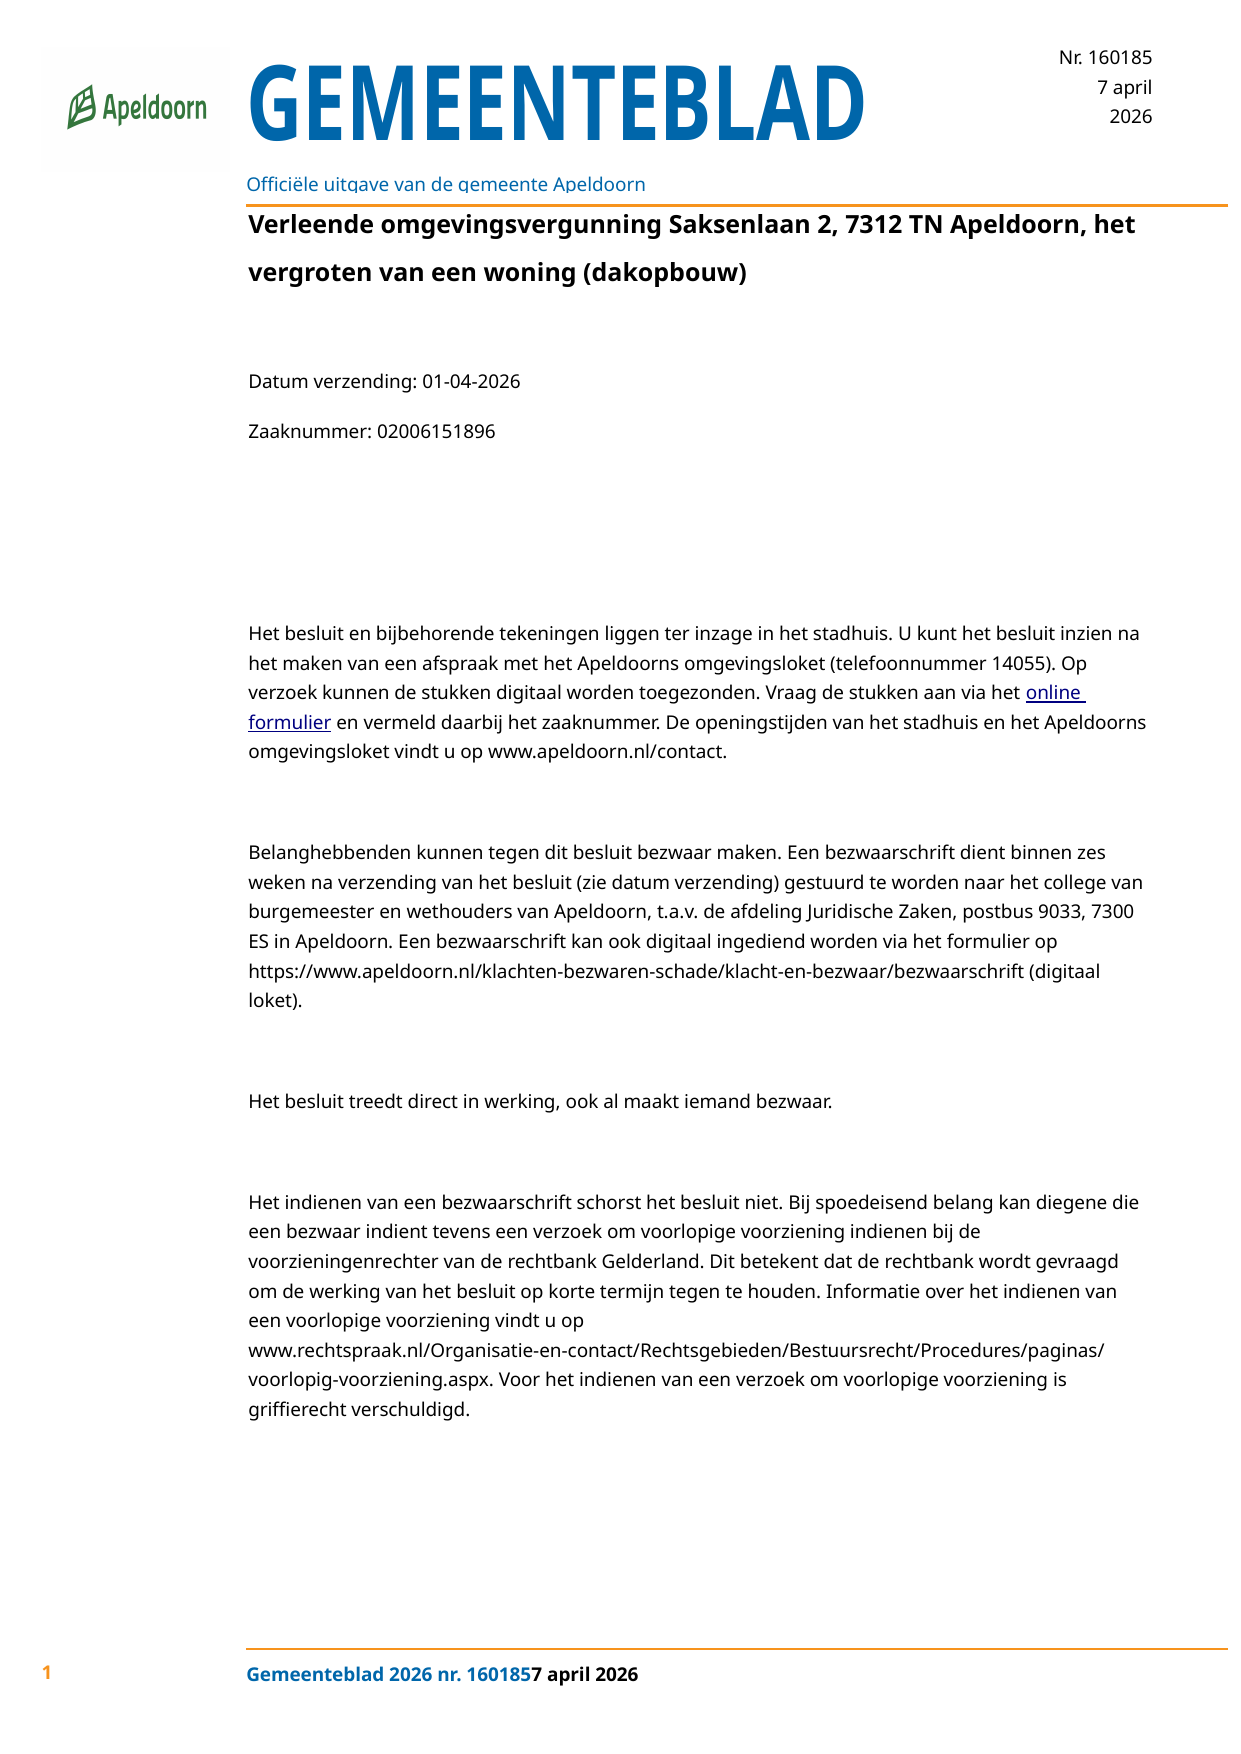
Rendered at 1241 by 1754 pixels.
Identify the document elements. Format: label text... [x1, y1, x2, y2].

text Belanghebbenden kunnen tegen dit besluit bezwaar maken. Een bezwaarschrift dient binnen zes weken na verzending van het besluit (zie datum verzending) gestuurd te worden naar het college van burgemeester en wethouders van Apeldoorn, t.a.v. de afdeling Juridische Zaken, postbus 9033, 7300 ES in Apeldoorn. Een bezwaarschrift kan ook digitaal ingediend worden via het formulier op https://www.apeldoorn.nl/klachten-bezwaren-schade/klacht-en-bezwaar/bezwaarschrift (digitaal loket). [248, 839, 1152, 1013]
text Verleende omgevingsvergunning Saksenlaan 2, 7312 TN Apeldoorn, het vergroten van een woning (dakopbouw) [248, 207, 1152, 288]
text Het besluit en bijbehorende tekeningen liggen ter inzage in het stadhuis. U kunt het besluit inzien na het maken van een afspraak met het Apeldoorns omgevingsloket (telefoonnummer 14055). Op verzoek kunnen de stukken digitaal worden toegezonden. Vraag de stukken aan via het online formulier en vermeld daarbij het zaaknummer. De openingstijden van het stadhuis en het Apeldoorns omgevingsloket vindt u op www.apeldoorn.nl/contact. [248, 620, 1152, 764]
text Zaaknummer: 02006151896 [248, 419, 1152, 444]
text Het besluit treedt direct in werking, ook al maakt iemand bezwaar. [248, 1088, 1152, 1114]
picture [41, 47, 231, 172]
text Het indienen van een bezwaarschrift schorst het besluit niet. Bij spoedeisend belang kan diegene die een bezwaar indient tevens een verzoek om voorlopige voorziening indienen bij de voorzieningenrechter van de rechtbank Gelderland. Dit betekent dat de rechtbank wordt gevraagd om de werking van het besluit op korte termijn tegen te houden. Informatie over het indienen van een voorlopige voorziening vindt u op www.rechtspraak.nl/Organisatie-en-contact/Rechtsgebieden/Bestuursrecht/Procedures/paginas/voorlopig-voorziening.aspx. Voor het indienen van een verzoek om voorlopige voorziening is griffierecht verschuldigd. [248, 1189, 1152, 1422]
text Datum verzending: 01-04-2026 [248, 368, 1152, 394]
